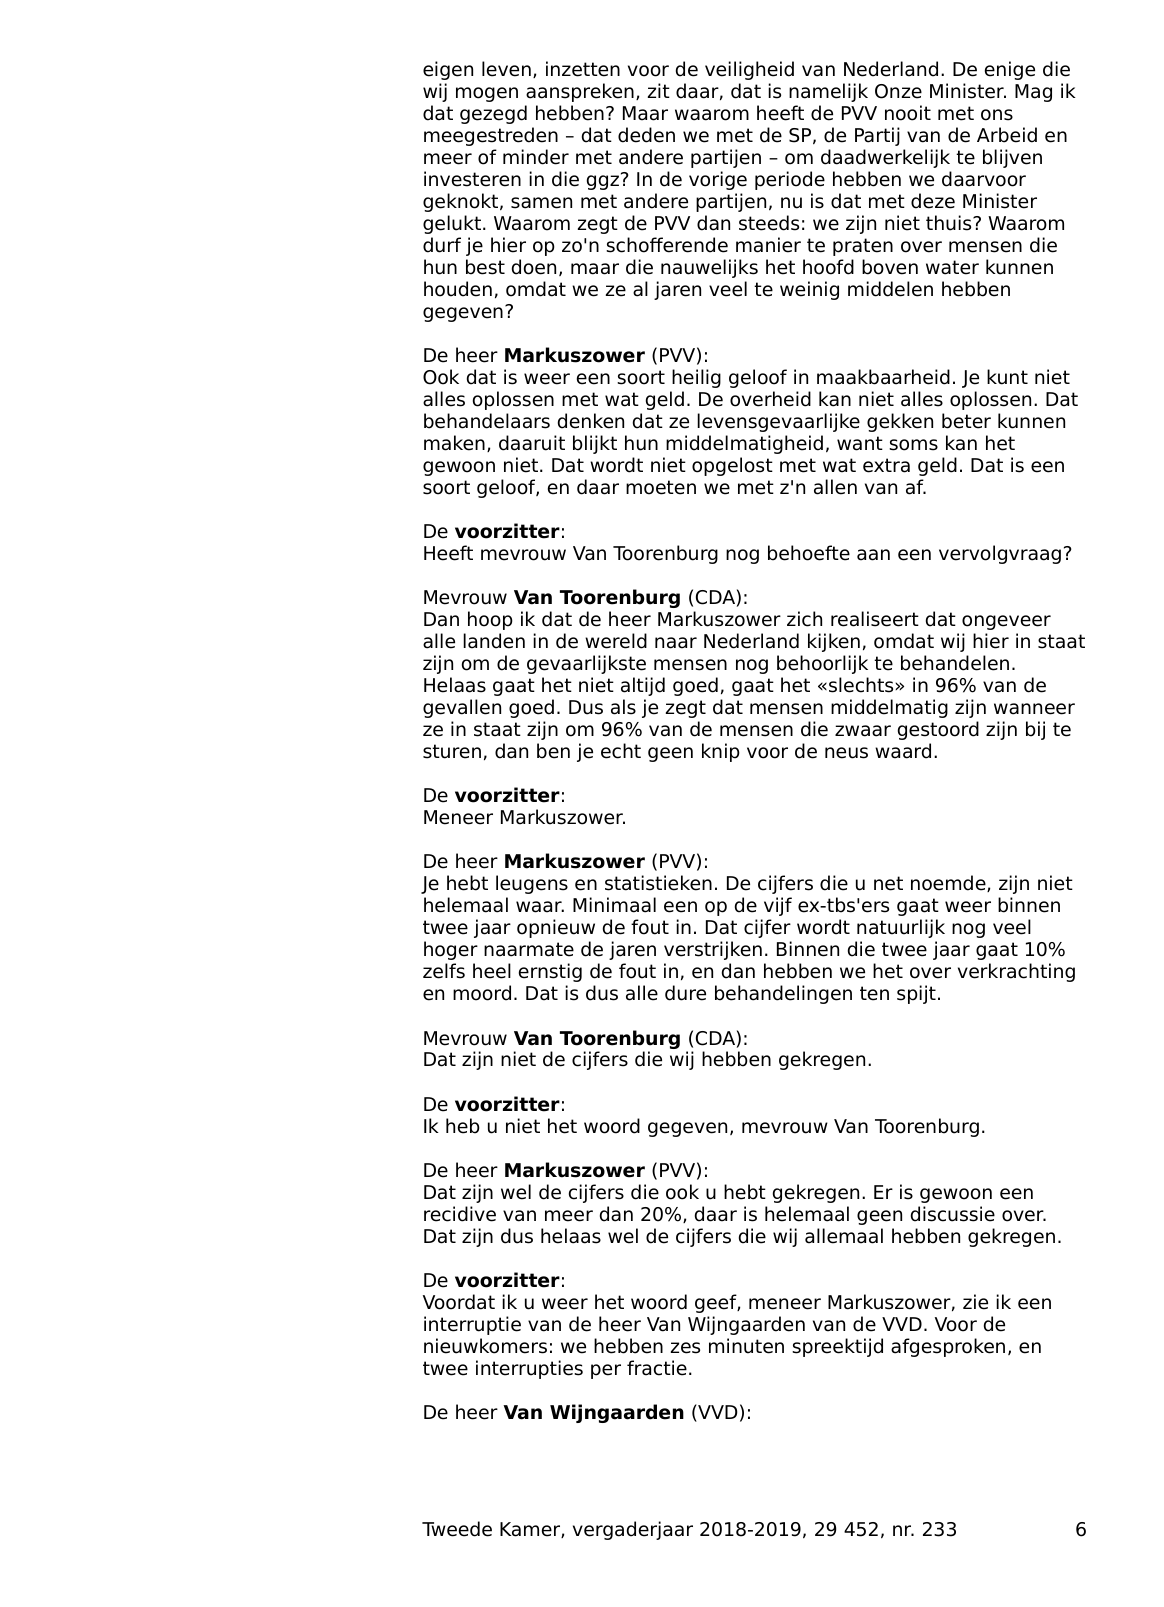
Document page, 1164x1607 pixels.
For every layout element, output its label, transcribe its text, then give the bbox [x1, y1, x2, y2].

text De heer Markuszower (PVV): [422, 851, 1087, 873]
text De voorzitter: [422, 521, 1087, 543]
text Mevrouw Van Toorenburg (CDA): [422, 1027, 1087, 1049]
text Heeft mevrouw Van Toorenburg nog behoefte aan een vervolgvraag? [422, 543, 1087, 565]
text Ook dat is weer een soort heilig geloof in maakbaarheid. Je kunt niet alles oplossen met wat geld. De overheid kan niet alles oplossen. Dat behandelaars denken dat ze levensgevaarlijke gekken beter kunnen maken, daaruit blijkt hun middelmatigheid, want soms kan het gewoon niet. Dat wordt niet opgelost met wat extra geld. Dat is een soort geloof, en daar moeten we met z'n allen van af. [422, 367, 1087, 499]
text De heer Van Wijngaarden (VVD): [422, 1402, 1087, 1424]
text De heer Markuszower (PVV): [422, 1160, 1087, 1182]
text eigen leven, inzetten voor de veiligheid van Nederland. De enige die wij mogen aanspreken, zit daar, dat is namelijk Onze Minister. Mag ik dat gezegd hebben? Maar waarom heeft de PVV nooit met ons meegestreden – dat deden we met de SP, de Partij van de Arbeid en meer of minder met andere partijen – om daadwerkelijk te blijven investeren in die ggz? In de vorige periode hebben we daarvoor geknokt, samen met andere partijen, nu is dat met deze Minister gelukt. Waarom zegt de PVV dan steeds: we zijn niet thuis? Waarom durf je hier op zo'n schofferende manier te praten over mensen die hun best doen, maar die nauwelijks het hoofd boven water kunnen houden, omdat we ze al jaren veel te weinig middelen hebben gegeven? [422, 59, 1087, 323]
text Mevrouw Van Toorenburg (CDA): [422, 587, 1087, 609]
text De voorzitter: [422, 1270, 1087, 1292]
text Dan hoop ik dat de heer Markuszower zich realiseert dat ongeveer alle landen in de wereld naar Nederland kijken, omdat wij hier in staat zijn om de gevaarlijkste mensen nog behoorlijk te behandelen. Helaas gaat het niet altijd goed, gaat het «slechts» in 96% van de gevallen goed. Dus als je zegt dat mensen middelmatig zijn wanneer ze in staat zijn om 96% van de mensen die zwaar gestoord zijn bij te sturen, dan ben je echt geen knip voor de neus waard. [422, 609, 1087, 763]
text De voorzitter: [422, 785, 1087, 807]
text Dat zijn niet de cijfers die wij hebben gekregen. [422, 1049, 1087, 1071]
text Je hebt leugens en statistieken. De cijfers die u net noemde, zijn niet helemaal waar. Minimaal een op de vijf ex-tbs'ers gaat weer binnen twee jaar opnieuw de fout in. Dat cijfer wordt natuurlijk nog veel hoger naarmate de jaren verstrijken. Binnen die twee jaar gaat 10% zelfs heel ernstig de fout in, en dan hebben we het over verkrachting en moord. Dat is dus alle dure behandelingen ten spijt. [422, 873, 1087, 1005]
text Ik heb u niet het woord gegeven, mevrouw Van Toorenburg. [422, 1116, 1087, 1137]
text De heer Markuszower (PVV): [422, 345, 1087, 367]
text Voordat ik u weer het woord geef, meneer Markuszower, zie ik een interruptie van de heer Van Wijngaarden van de VVD. Voor de nieuwkomers: we hebben zes minuten spreektijd afgesproken, en twee interrupties per fractie. [422, 1292, 1087, 1380]
text Meneer Markuszower. [422, 807, 1087, 829]
text Dat zijn wel de cijfers die ook u hebt gekregen. Er is gewoon een recidive van meer dan 20%, daar is helemaal geen discussie over. Dat zijn dus helaas wel de cijfers die wij allemaal hebben gekregen. [422, 1182, 1087, 1248]
text De voorzitter: [422, 1093, 1087, 1116]
